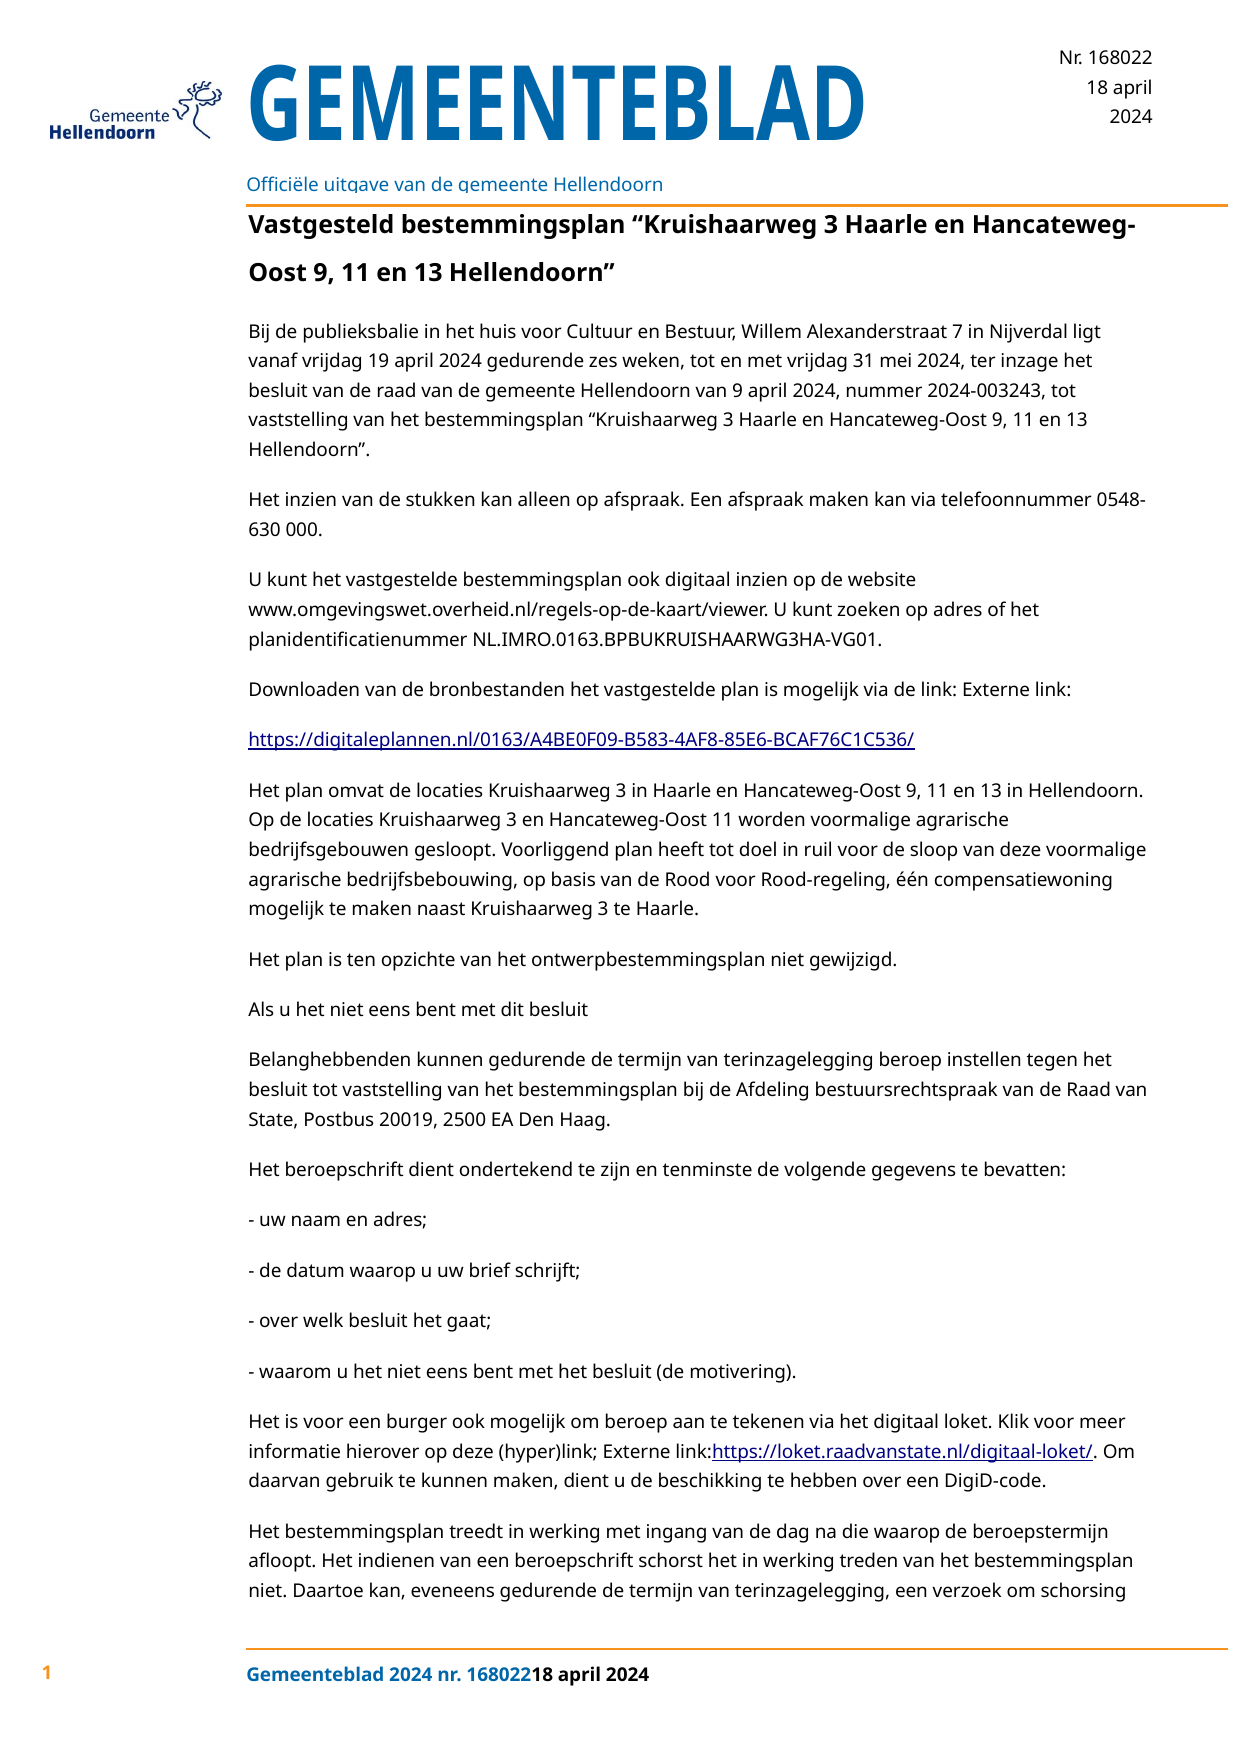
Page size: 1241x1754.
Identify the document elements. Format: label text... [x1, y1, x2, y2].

text - de datum waarop u uw brief schrijft; [248, 1257, 1152, 1283]
text - uw naam en adres; [248, 1207, 1152, 1232]
text Het plan omvat de locaties Kruishaarweg 3 in Haarle en Hancateweg-Oost 9, 11 en 13 in Hellendoorn. Op de locaties Kruishaarweg 3 en Hancateweg-Oost 11 worden voormalige agrarische bedrijfsgebouwen gesloopt. Voorliggend plan heeft tot doel in ruil voor de sloop van deze voormalige agrarische bedrijfsbebouwing, op basis van de Rood voor Rood-regeling, één compensatiewoning mogelijk te maken naast Kruishaarweg 3 te Haarle. [248, 777, 1152, 921]
picture [41, 47, 231, 172]
text Vastgesteld bestemmingsplan “Kruishaarweg 3 Haarle en Hancateweg-Oost 9, 11 en 13 Hellendoorn” [248, 207, 1152, 288]
text Het is voor een burger ook mogelijk om beroep aan te tekenen via het digitaal loket. Klik voor meer informatie hierover op deze (hyper)link; Externe link:https://loket.raadvanstate.nl/digitaal-loket/. Om daarvan gebruik te kunnen maken, dient u de beschikking te hebben over een DigiD-code. [248, 1408, 1152, 1493]
text https://digitaleplannen.nl/0163/A4BE0F09-B583-4AF8-85E6-BCAF76C1C536/ [248, 727, 1152, 752]
text Als u het niet eens bent met dit besluit [248, 996, 1152, 1022]
text Het inzien van de stukken kan alleen op afspraak. Een afspraak maken kan via telefoonnummer 0548-630 000. [248, 487, 1152, 542]
text Het plan is ten opzichte van het ontwerpbestemmingsplan niet gewijzigd. [248, 946, 1152, 972]
text U kunt het vastgestelde bestemmingsplan ook digitaal inzien op de website www.omgevingswet.overheid.nl/regels-op-de-kaart/viewer. U kunt zoeken op adres of het planidentificatienummer NL.IMRO.0163.BPBUKRUISHAARWG3HA-VG01. [248, 567, 1152, 652]
text - waarom u het niet eens bent met het besluit (de motivering). [248, 1358, 1152, 1384]
text Het beroepschrift dient ondertekend te zijn en tenminste de volgende gegevens te bevatten: [248, 1156, 1152, 1182]
text - over welk besluit het gaat; [248, 1307, 1152, 1333]
text Belanghebbenden kunnen gedurende de termijn van terinzagelegging beroep instellen tegen het besluit tot vaststelling van het bestemmingsplan bij de Afdeling bestuursrechtspraak van de Raad van State, Postbus 20019, 2500 EA Den Haag. [248, 1047, 1152, 1132]
text Downloaden van de bronbestanden het vastgestelde plan is mogelijk via de link: Externe link: [248, 676, 1152, 702]
text Bij de publieksbalie in het huis voor Cultuur en Bestuur, Willem Alexanderstraat 7 in Nijverdal ligt vanaf vrijdag 19 april 2024 gedurende zes weken, tot en met vrijdag 31 mei 2024, ter inzage het besluit van de raad van de gemeente Hellendoorn van 9 april 2024, nummer 2024-003243, tot vaststelling van het bestemmingsplan “Kruishaarweg 3 Haarle en Hancateweg-Oost 9, 11 en 13 Hellendoorn”. [248, 318, 1152, 462]
text Het bestemmingsplan treedt in werking met ingang van de dag na die waarop de beroepstermijn afloopt. Het indienen van een beroepschrift schorst het in werking treden van het bestemmingsplan niet. Daartoe kan, eveneens gedurende de termijn van terinzagelegging, een verzoek om schorsing [248, 1518, 1152, 1603]
